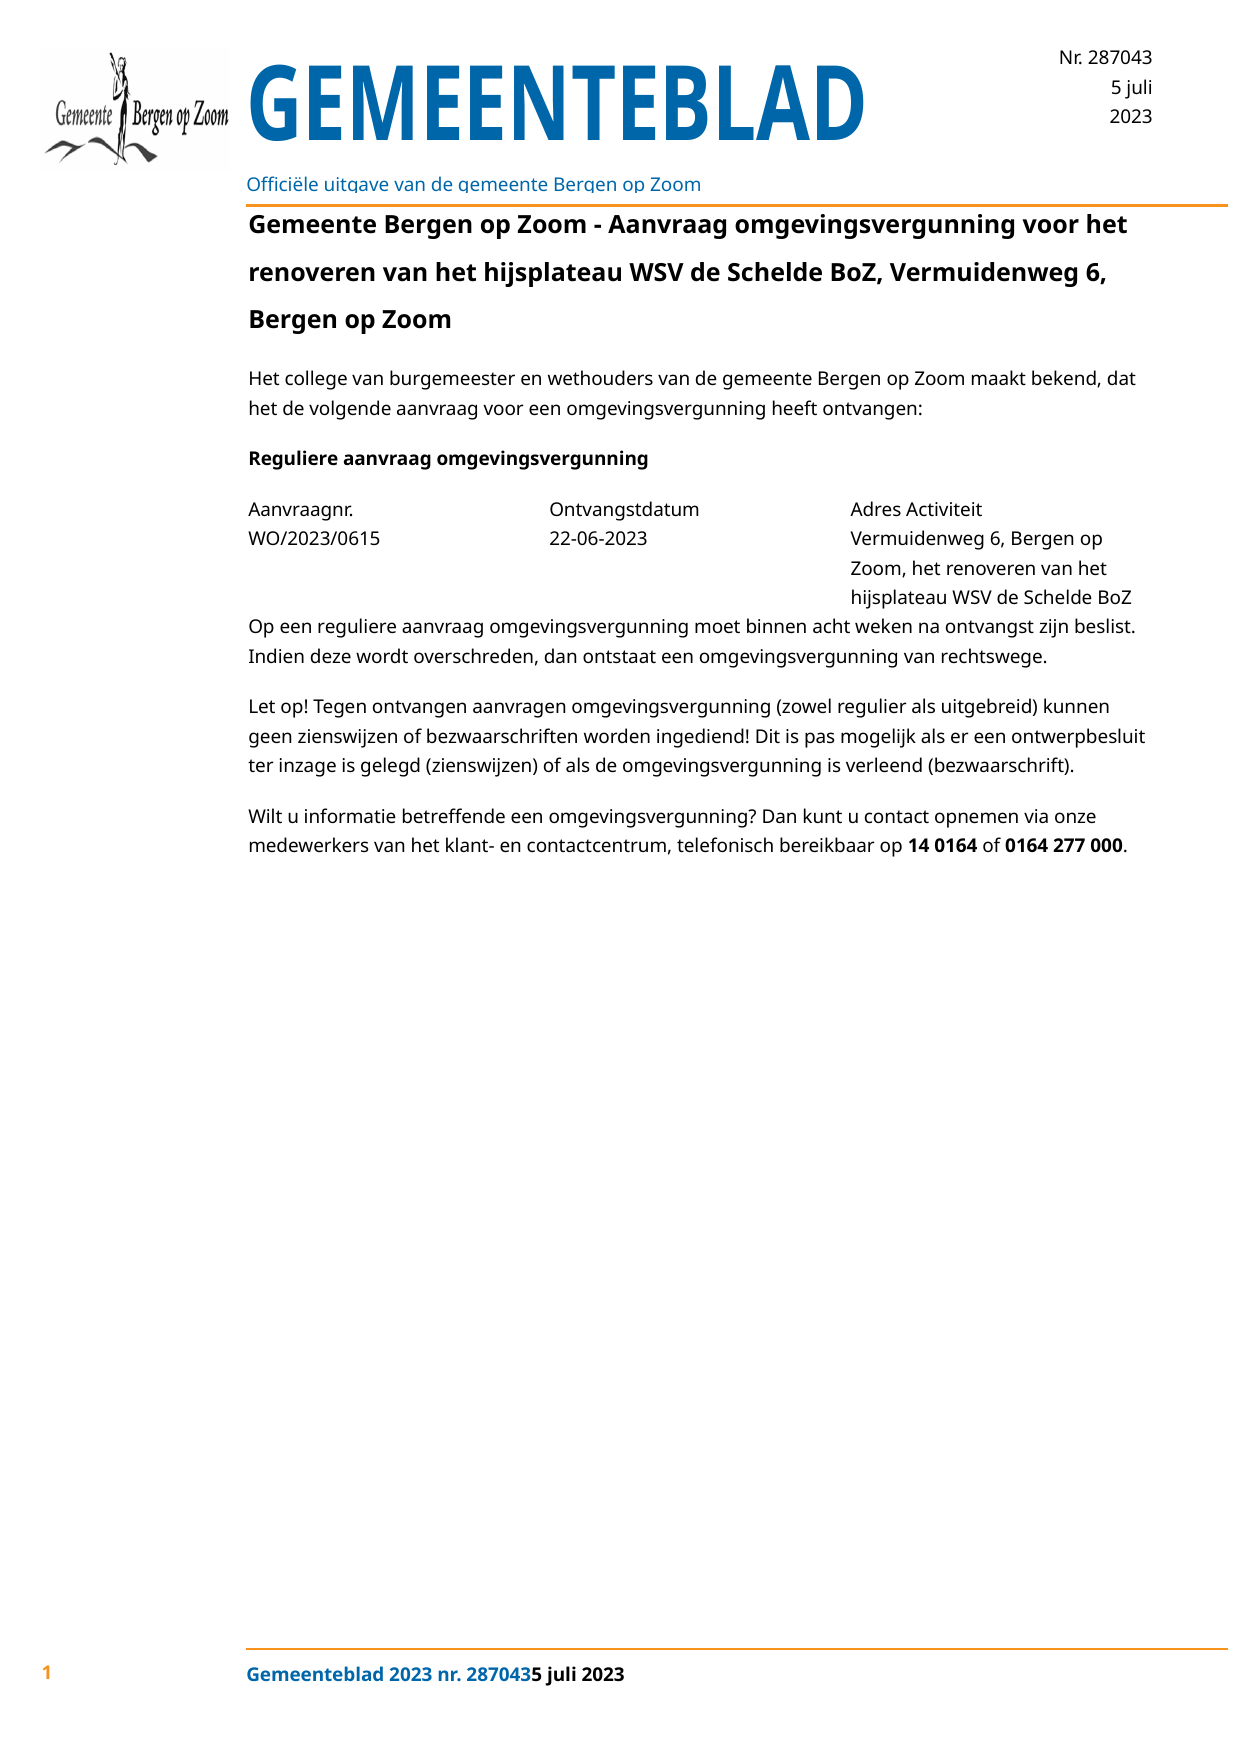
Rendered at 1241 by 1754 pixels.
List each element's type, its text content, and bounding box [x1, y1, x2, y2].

table_header Adres Activiteit [850, 496, 1152, 522]
text Reguliere aanvraag omgevingsvergunning [248, 446, 1152, 471]
table_header Vermuidenweg 6, Bergen op Zoom, het renoveren van het hijsplateau WSV de Schelde BoZ [850, 525, 1152, 610]
picture [41, 47, 231, 172]
text Let op! Tegen ontvangen aanvragen omgevingsvergunning (zowel regulier als uitgebreid) kunnen geen zienswijzen of bezwaarschriften worden ingediend! Dit is pas mogelijk als er een ontwerpbesluit ter inzage is gelegd (zienswijzen) of als de omgevingsvergunning is verleend (bezwaarschrift). [248, 693, 1152, 778]
text Gemeente Bergen op Zoom - Aanvraag omgevingsvergunning voor het renoveren van het hijsplateau WSV de Schelde BoZ, Vermuidenweg 6, Bergen op Zoom [248, 207, 1152, 336]
table_header WO/2023/0615 [248, 525, 549, 610]
text Op een reguliere aanvraag omgevingsvergunning moet binnen acht weken na ontvangst zijn beslist. Indien deze wordt overschreden, dan ontstaat een omgevingsvergunning van rechtswege. [248, 613, 1152, 668]
table_header Ontvangstdatum [549, 496, 850, 522]
text Wilt u informatie betreffende een omgevingsvergunning? Dan kunt u contact opnemen via onze medewerkers van het klant- en contactcentrum, telefonisch bereikbaar op 14 0164 of 0164 277 000. [248, 803, 1152, 858]
text Het college van burgemeester en wethouders van de gemeente Bergen op Zoom maakt bekend, dat het de volgende aanvraag voor een omgevingsvergunning heeft ontvangen: [248, 366, 1152, 421]
table_header Aanvraagnr. [248, 496, 549, 522]
table_header 22-06-2023 [549, 525, 850, 610]
